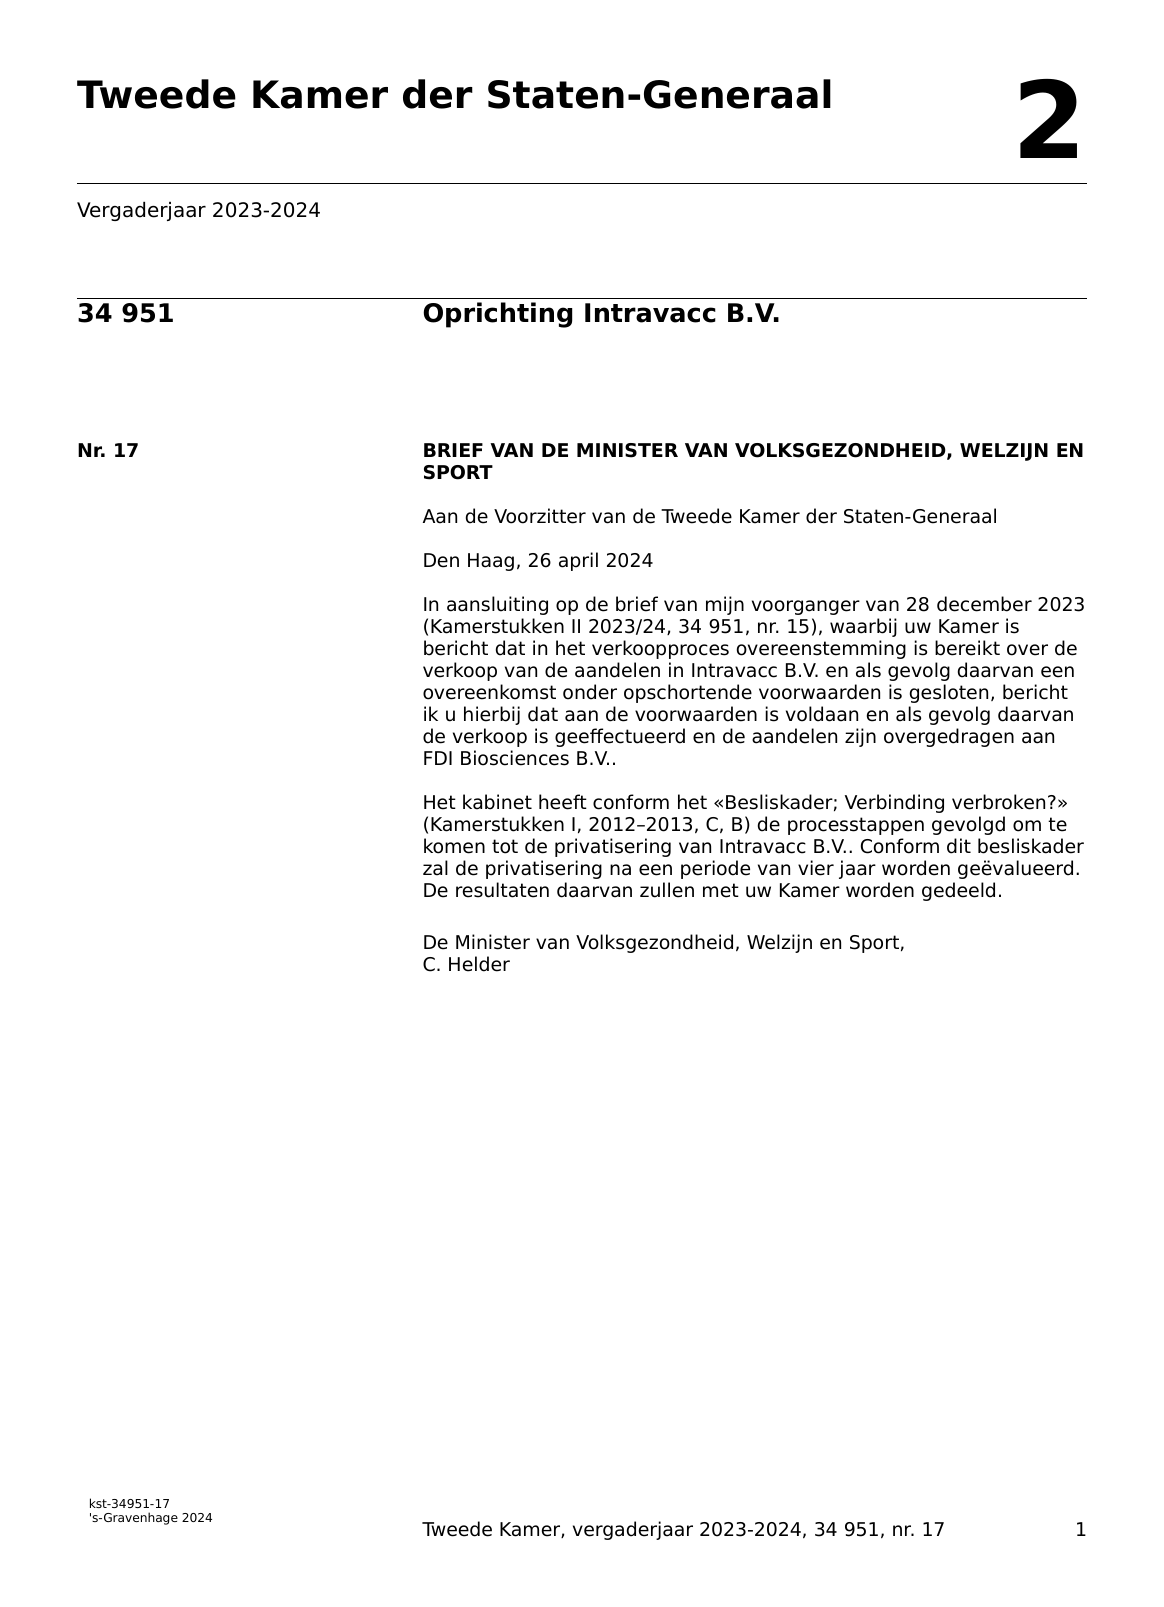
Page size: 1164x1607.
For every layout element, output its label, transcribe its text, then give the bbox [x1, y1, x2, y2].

text Den Haag, 26 april 2024 [422, 550, 1087, 572]
subtitle Nr. 17 BRIEF VAN DE MINISTER VAN VOLKSGEZONDHEID, WELZIJN EN SPORT [77, 440, 1087, 484]
table_header Tweede Kamer der Staten-Generaal [77, 59, 886, 183]
table_cell Vergaderjaar 2023-2024 [77, 184, 1087, 298]
subtitle 34 951 Oprichting Intravacc B.V. [77, 299, 1087, 329]
text In aansluiting op de brief van mijn voorganger van 28 december 2023 (Kamerstukken II 2023/24, 34 951, nr. 15), waarbij uw Kamer is bericht dat in het verkoopproces overeenstemming is bereikt over de verkoop van de aandelen in Intravacc B.V. en als gevolg daarvan een overeenkomst onder opschortende voorwaarden is gesloten, bericht ik u hierbij dat aan de voorwaarden is voldaan en als gevolg daarvan de verkoop is geeffectueerd en de aandelen zijn overgedragen aan FDI Biosciences B.V.. [422, 594, 1087, 770]
text kst-34951-17 [88, 1497, 323, 1511]
text Het kabinet heeft conform het «Besliskader; Verbinding verbroken?» (Kamerstukken I, 2012–2013, C, B) de processtappen gevolgd om te komen tot de privatisering van Intravacc B.V.. Conform dit besliskader zal de privatisering na een periode van vier jaar worden geëvalueerd. De resultaten daarvan zullen met uw Kamer worden gedeeld. [422, 792, 1087, 902]
text 's-Gravenhage 2024 [88, 1511, 323, 1525]
table_header 2 [886, 59, 1087, 183]
text Aan de Voorzitter van de Tweede Kamer der Staten-Generaal [422, 506, 1087, 528]
text De Minister van Volksgezondheid, Welzijn en Sport, C. Helder [422, 932, 1087, 976]
